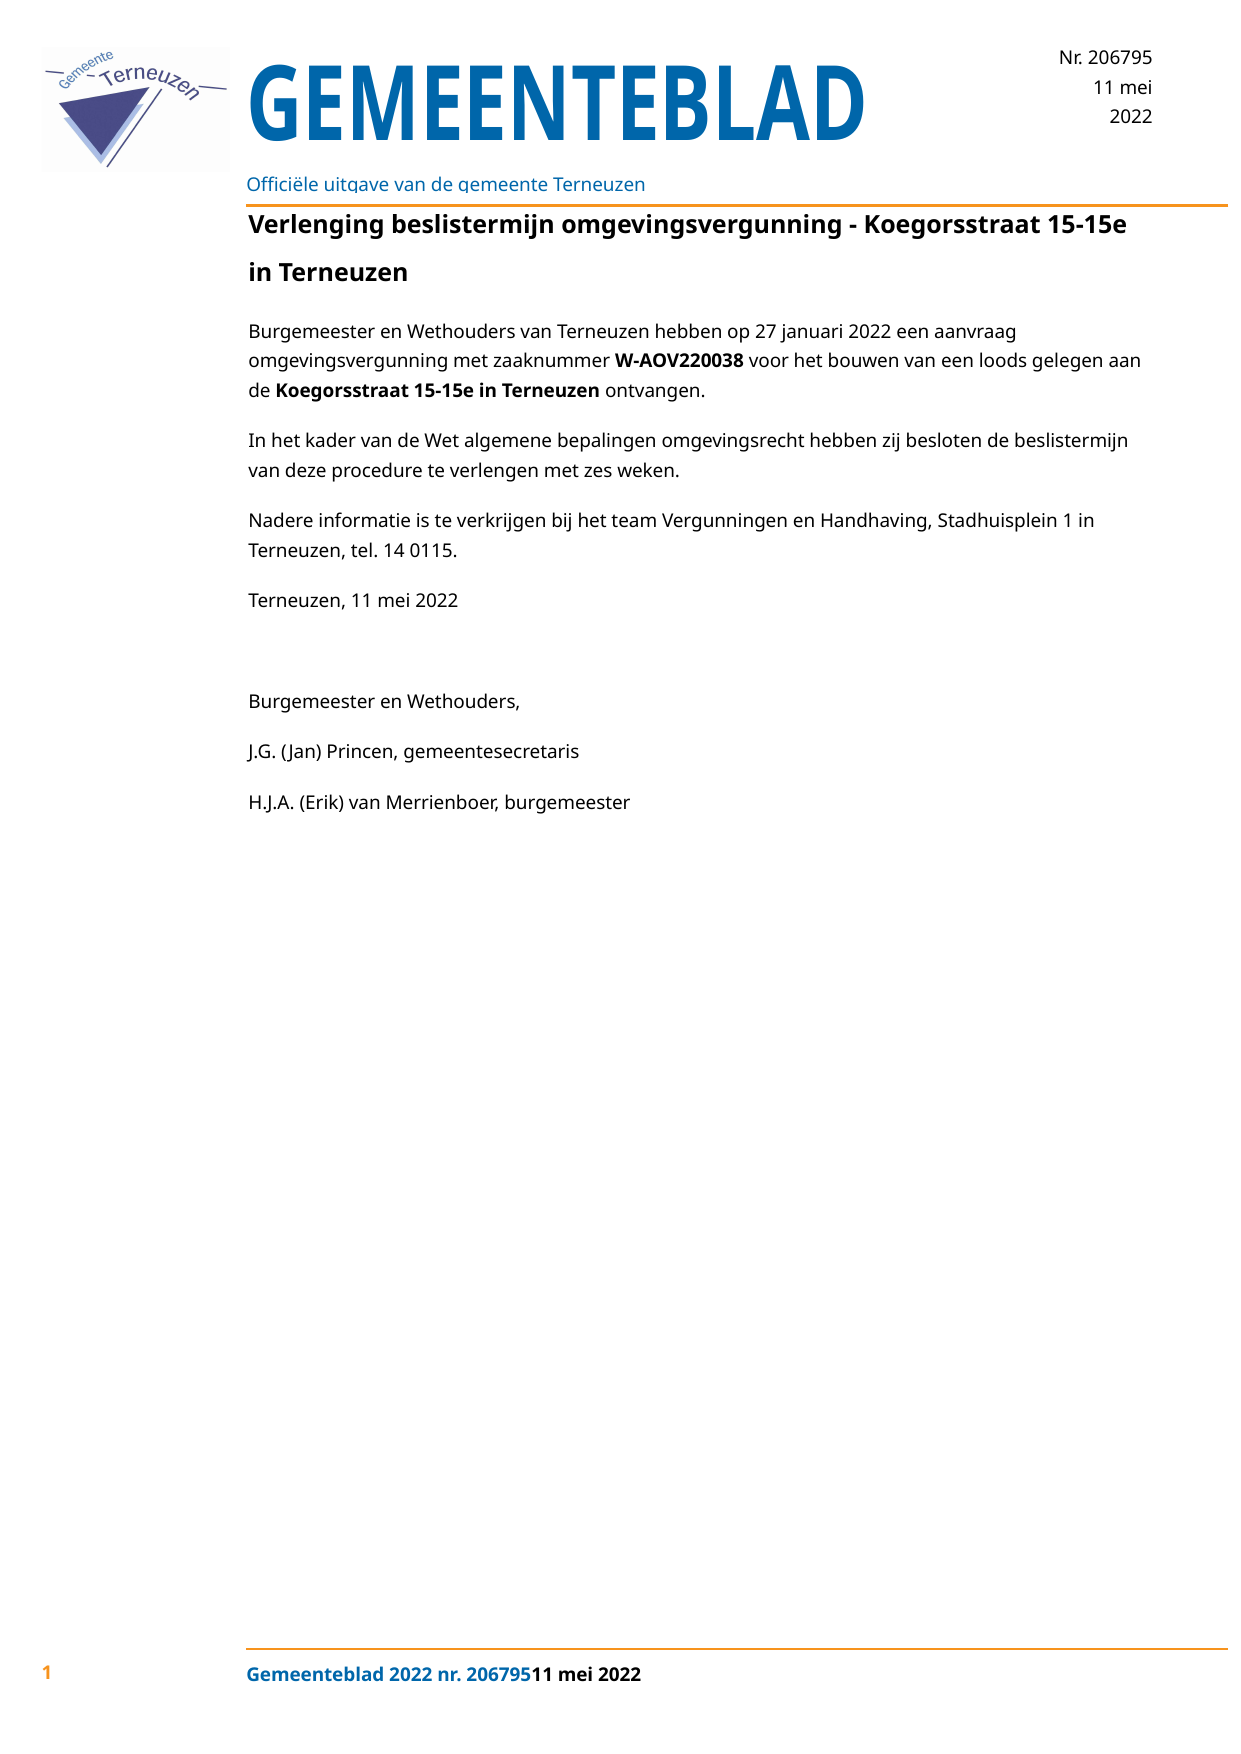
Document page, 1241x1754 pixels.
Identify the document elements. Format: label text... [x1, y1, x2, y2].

text Nadere informatie is te verkrijgen bij het team Vergunningen en Handhaving, Stadhuisplein 1 in Terneuzen, tel. 14 0115. [248, 507, 1152, 563]
text Burgemeester en Wethouders van Terneuzen hebben op 27 januari 2022 een aanvraag omgevingsvergunning met zaaknummer W-AOV220038 voor het bouwen van een loods gelegen aan de Koegorsstraat 15-15e in Terneuzen ontvangen. [248, 318, 1152, 403]
text In het kader van de Wet algemene bepalingen omgevingsrecht hebben zij besloten de beslistermijn van deze procedure te verlengen met zes weken. [248, 427, 1152, 483]
text Terneuzen, 11 mei 2022 [248, 587, 1152, 613]
text H.J.A. (Erik) van Merrienboer, burgemeester [248, 789, 1152, 815]
text J.G. (Jan) Princen, gemeentesecretaris [248, 739, 1152, 764]
text Burgemeester en Wethouders, [248, 688, 1152, 714]
text Verlenging beslistermijn omgevingsvergunning - Koegorsstraat 15-15e in Terneuzen [248, 207, 1152, 288]
picture [41, 47, 231, 172]
